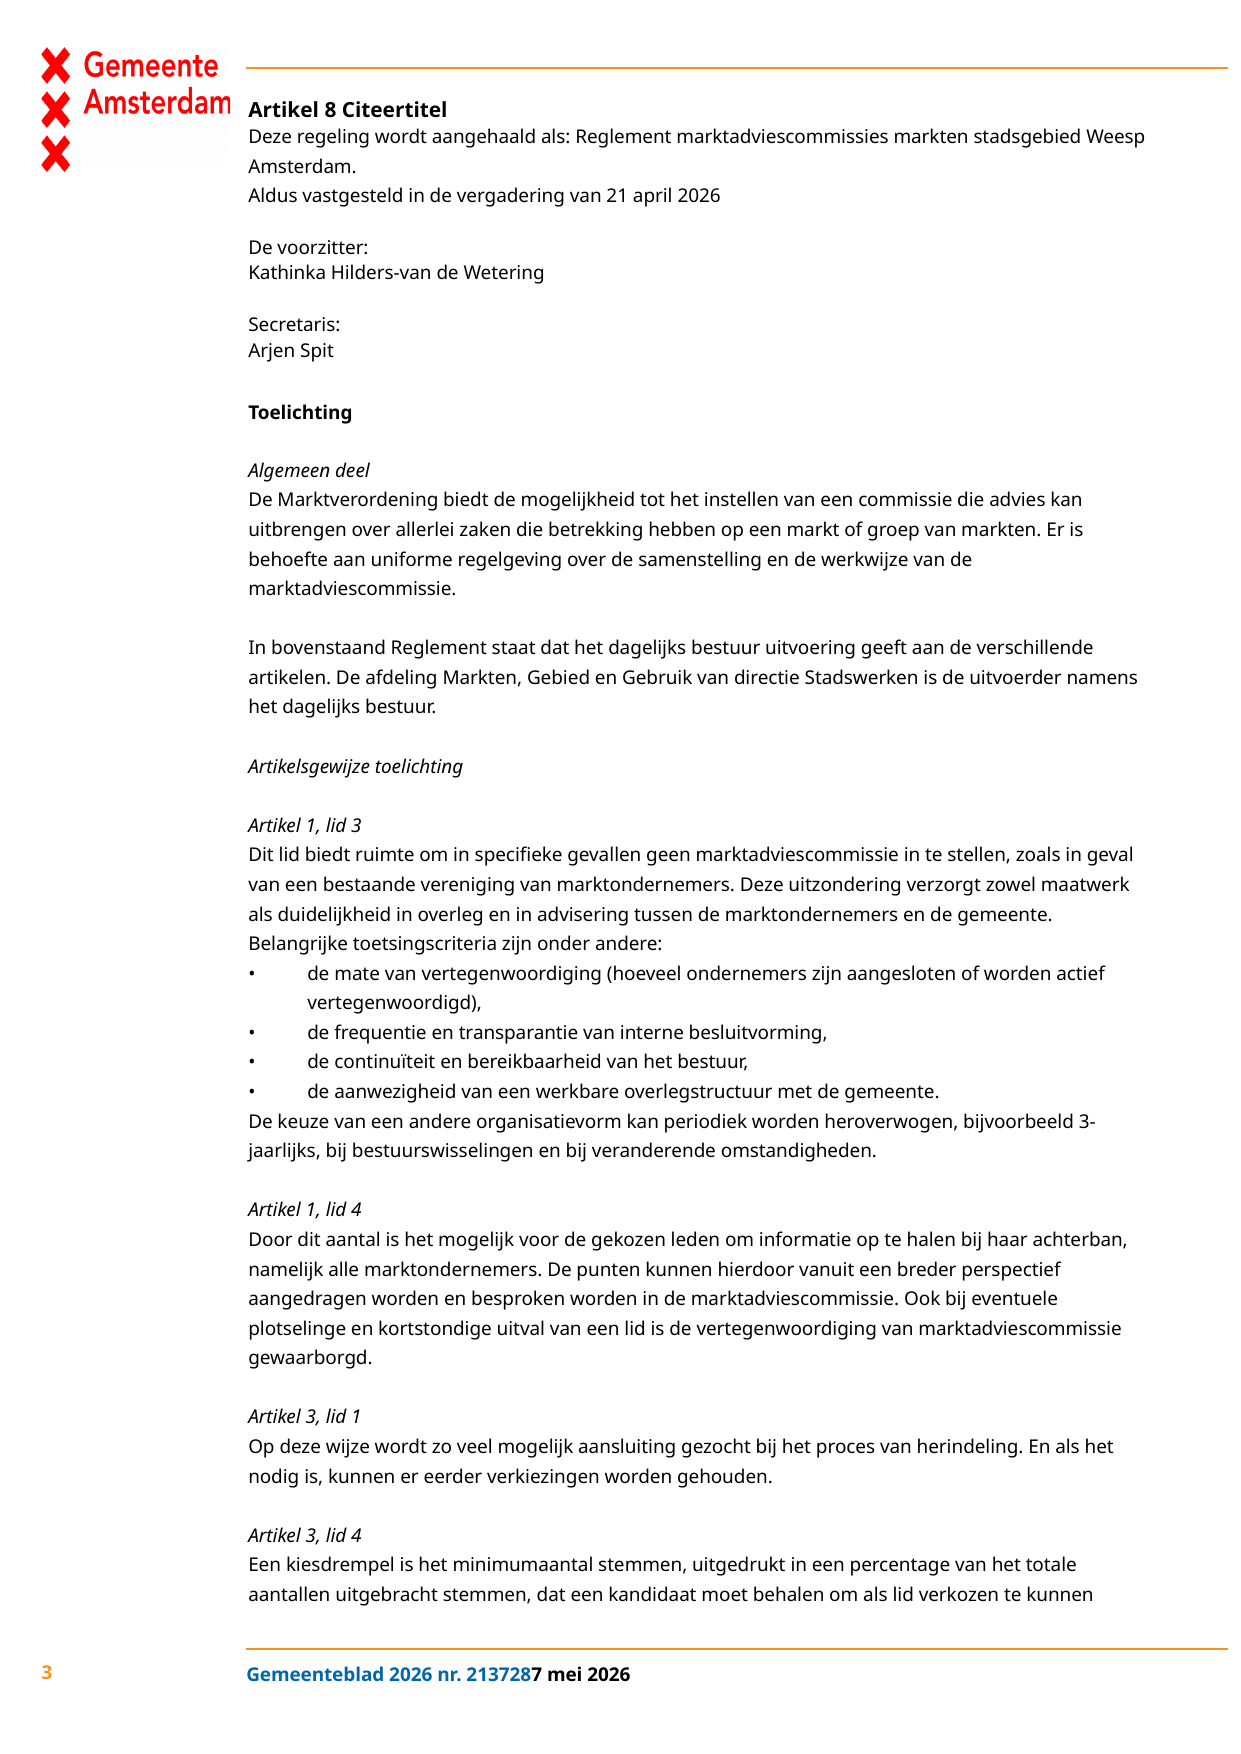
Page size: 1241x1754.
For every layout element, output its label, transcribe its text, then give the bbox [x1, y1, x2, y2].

text Belangrijke toetsingscriteria zijn onder andere: [248, 930, 1152, 956]
text Artikel 1, lid 3 [248, 812, 1152, 838]
text Deze regeling wordt aangehaald als: Reglement marktadviescommissies markten stadsgebied Weesp Amsterdam. [248, 123, 1152, 178]
text De keuze van een andere organisatievorm kan periodiek worden heroverwogen, bijvoorbeeld 3-jaarlijks, bij bestuurswisselingen en bij veranderende omstandigheden. [248, 1108, 1152, 1163]
text Aldus vastgesteld in de vergadering van 21 april 2026 [248, 182, 1152, 208]
text Secretaris: [248, 311, 1152, 337]
text Kathinka Hilders-van de Wetering [248, 259, 1152, 285]
text Algemeen deel [248, 457, 1152, 483]
text Op deze wijze wordt zo veel mogelijk aansluiting gezocht bij het proces van herindeling. En als het nodig is, kunnen er eerder verkiezingen worden gehouden. [248, 1433, 1152, 1489]
text Toelichting [248, 388, 1152, 428]
text Artikel 1, lid 4 [248, 1197, 1152, 1222]
text In bovenstaand Reglement staat dat het dagelijks bestuur uitvoering geeft aan de verschillende artikelen. De afdeling Markten, Gebied en Gebruik van directie Stadswerken is de uitvoerder namens het dagelijks bestuur. [248, 634, 1152, 719]
text Een kiesdrempel is het minimumaantal stemmen, uitgedrukt in een percentage van het totale aantallen uitgebracht stemmen, dat een kandidaat moet behalen om als lid verkozen te kunnen [248, 1552, 1152, 1607]
text Artikelsgewijze toelichting [248, 753, 1152, 779]
text Dit lid biedt ruimte om in specifieke gevallen geen marktadviescommissie in te stellen, zoals in geval van een bestaande vereniging van marktondernemers. Deze uitzondering verzorgt zowel maatwerk als duidelijkheid in overleg en in advisering tussen de marktondernemers en de gemeente. [248, 842, 1152, 927]
list de aanwezigheid van een werkbare overlegstructuur met de gemeente. [248, 1078, 1152, 1104]
text Artikel 3, lid 4 [248, 1522, 1152, 1548]
text De Marktverordening biedt de mogelijkheid tot het instellen van een commissie die advies kan uitbrengen over allerlei zaken die betrekking hebben op een markt of groep van markten. Er is behoefte aan uniforme regelgeving over de samenstelling en de werkwijze van de marktadviescommissie. [248, 487, 1152, 601]
text Artikel 3, lid 1 [248, 1404, 1152, 1429]
text De voorzitter: [248, 234, 1152, 259]
text Artikel 8 Citeertitel [248, 95, 1152, 123]
picture [41, 47, 231, 172]
list de frequentie en transparantie van interne besluitvorming, [248, 1019, 1152, 1045]
text Door dit aantal is het mogelijk voor de gekozen leden om informatie op te halen bij haar achterban, namelijk alle marktondernemers. De punten kunnen hierdoor vanuit een breder perspectief aangedragen worden en besproken worden in de marktadviescommissie. Ook bij eventuele plotselinge en kortstondige uitval van een lid is de vertegenwoordiging van marktadviescommissie gewaarborgd. [248, 1226, 1152, 1370]
text Arjen Spit [248, 337, 1152, 362]
list de mate van vertegenwoordiging (hoeveel ondernemers zijn aangesloten of worden actief vertegenwoordigd), [248, 960, 1152, 1015]
list de continuïteit en bereikbaarheid van het bestuur, [248, 1049, 1152, 1074]
